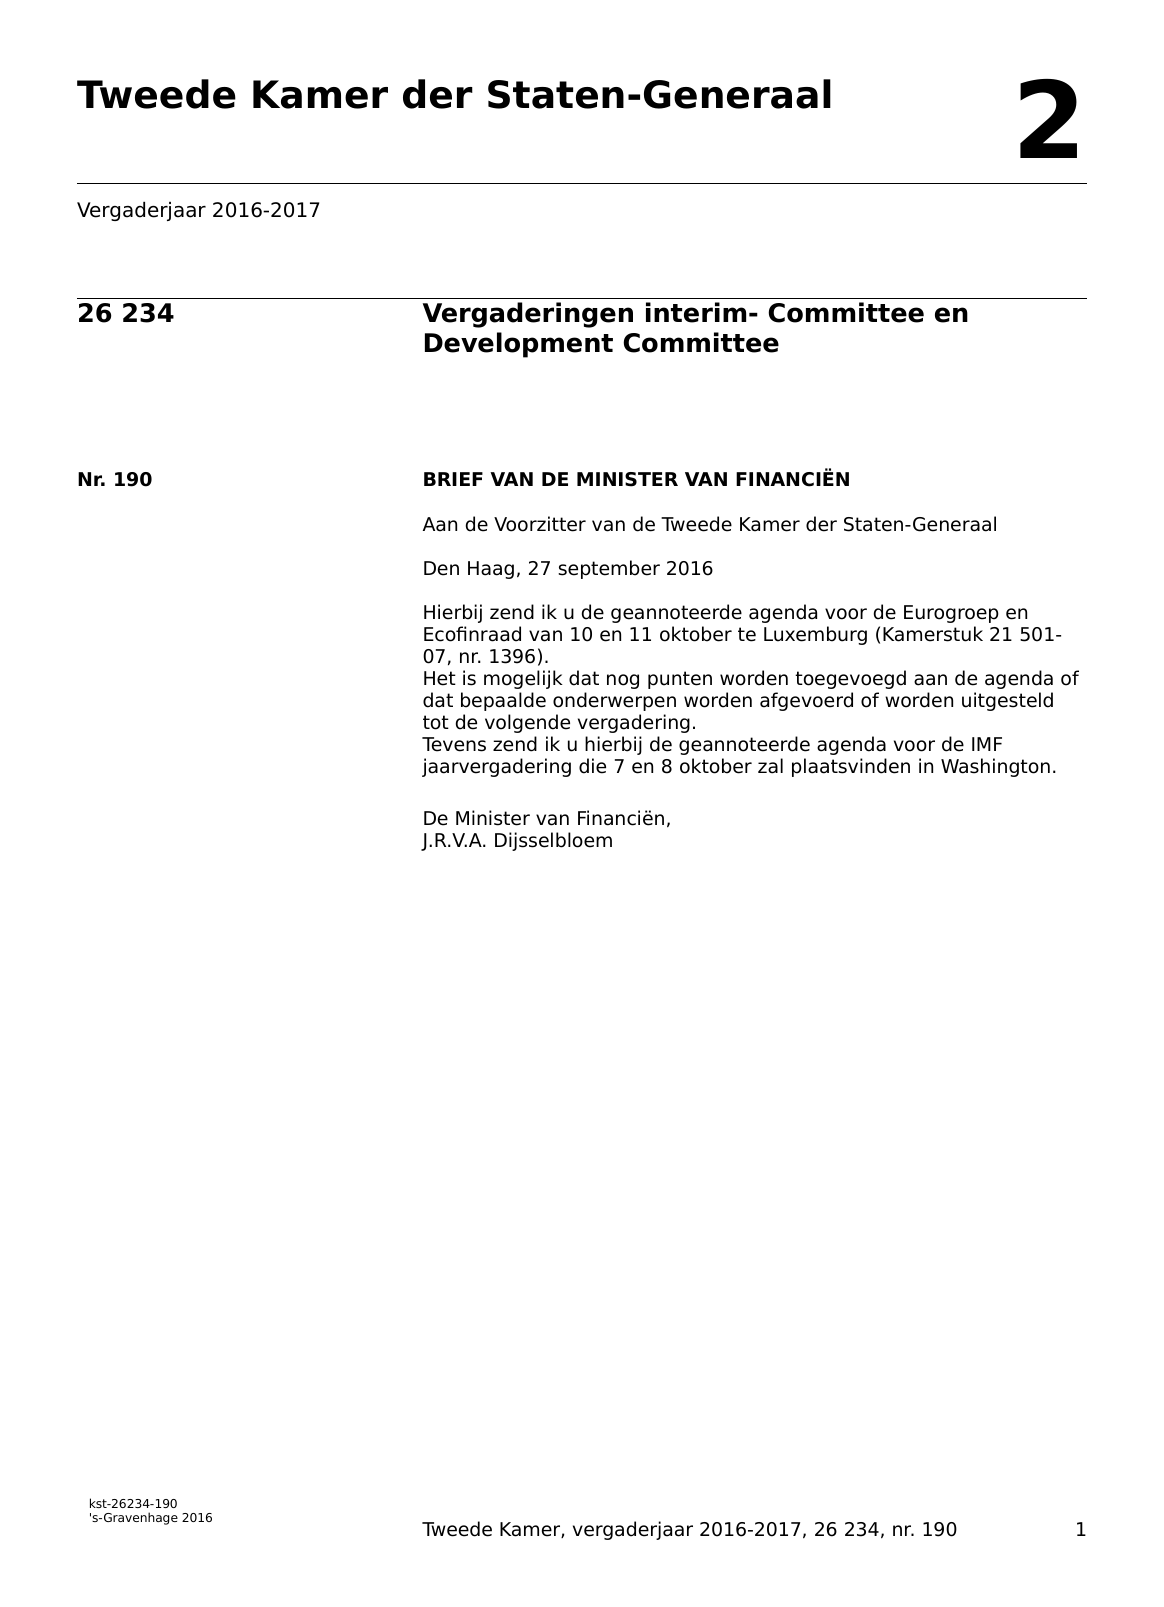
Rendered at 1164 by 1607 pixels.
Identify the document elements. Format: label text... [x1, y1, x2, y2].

text Den Haag, 27 september 2016 [422, 558, 1087, 580]
text Hierbij zend ik u de geannoteerde agenda voor de Eurogroep en Ecofinraad van 10 en 11 oktober te Luxemburg (Kamerstuk 21 501-07, nr. 1396). [422, 602, 1087, 668]
text Tevens zend ik u hierbij de geannoteerde agenda voor de IMF jaarvergadering die 7 en 8 oktober zal plaatsvinden in Washington. [422, 734, 1087, 778]
subtitle 26 234 Vergaderingen interim- Committee en Development Committee [77, 299, 1087, 358]
text Aan de Voorzitter van de Tweede Kamer der Staten-Generaal [422, 513, 1087, 536]
text kst-26234-190 [88, 1497, 323, 1511]
subtitle Nr. 190 BRIEF VAN DE MINISTER VAN FINANCIËN [77, 469, 1087, 491]
table_header 2 [886, 59, 1087, 183]
text Het is mogelijk dat nog punten worden toegevoegd aan de agenda of dat bepaalde onderwerpen worden afgevoerd of worden uitgesteld tot de volgende vergadering. [422, 668, 1087, 734]
table_header Tweede Kamer der Staten-Generaal [77, 59, 886, 183]
text De Minister van Financiën, J.R.V.A. Dijsselbloem [422, 808, 1087, 852]
table_cell Vergaderjaar 2016-2017 [77, 184, 1087, 298]
text 's-Gravenhage 2016 [88, 1511, 323, 1525]
